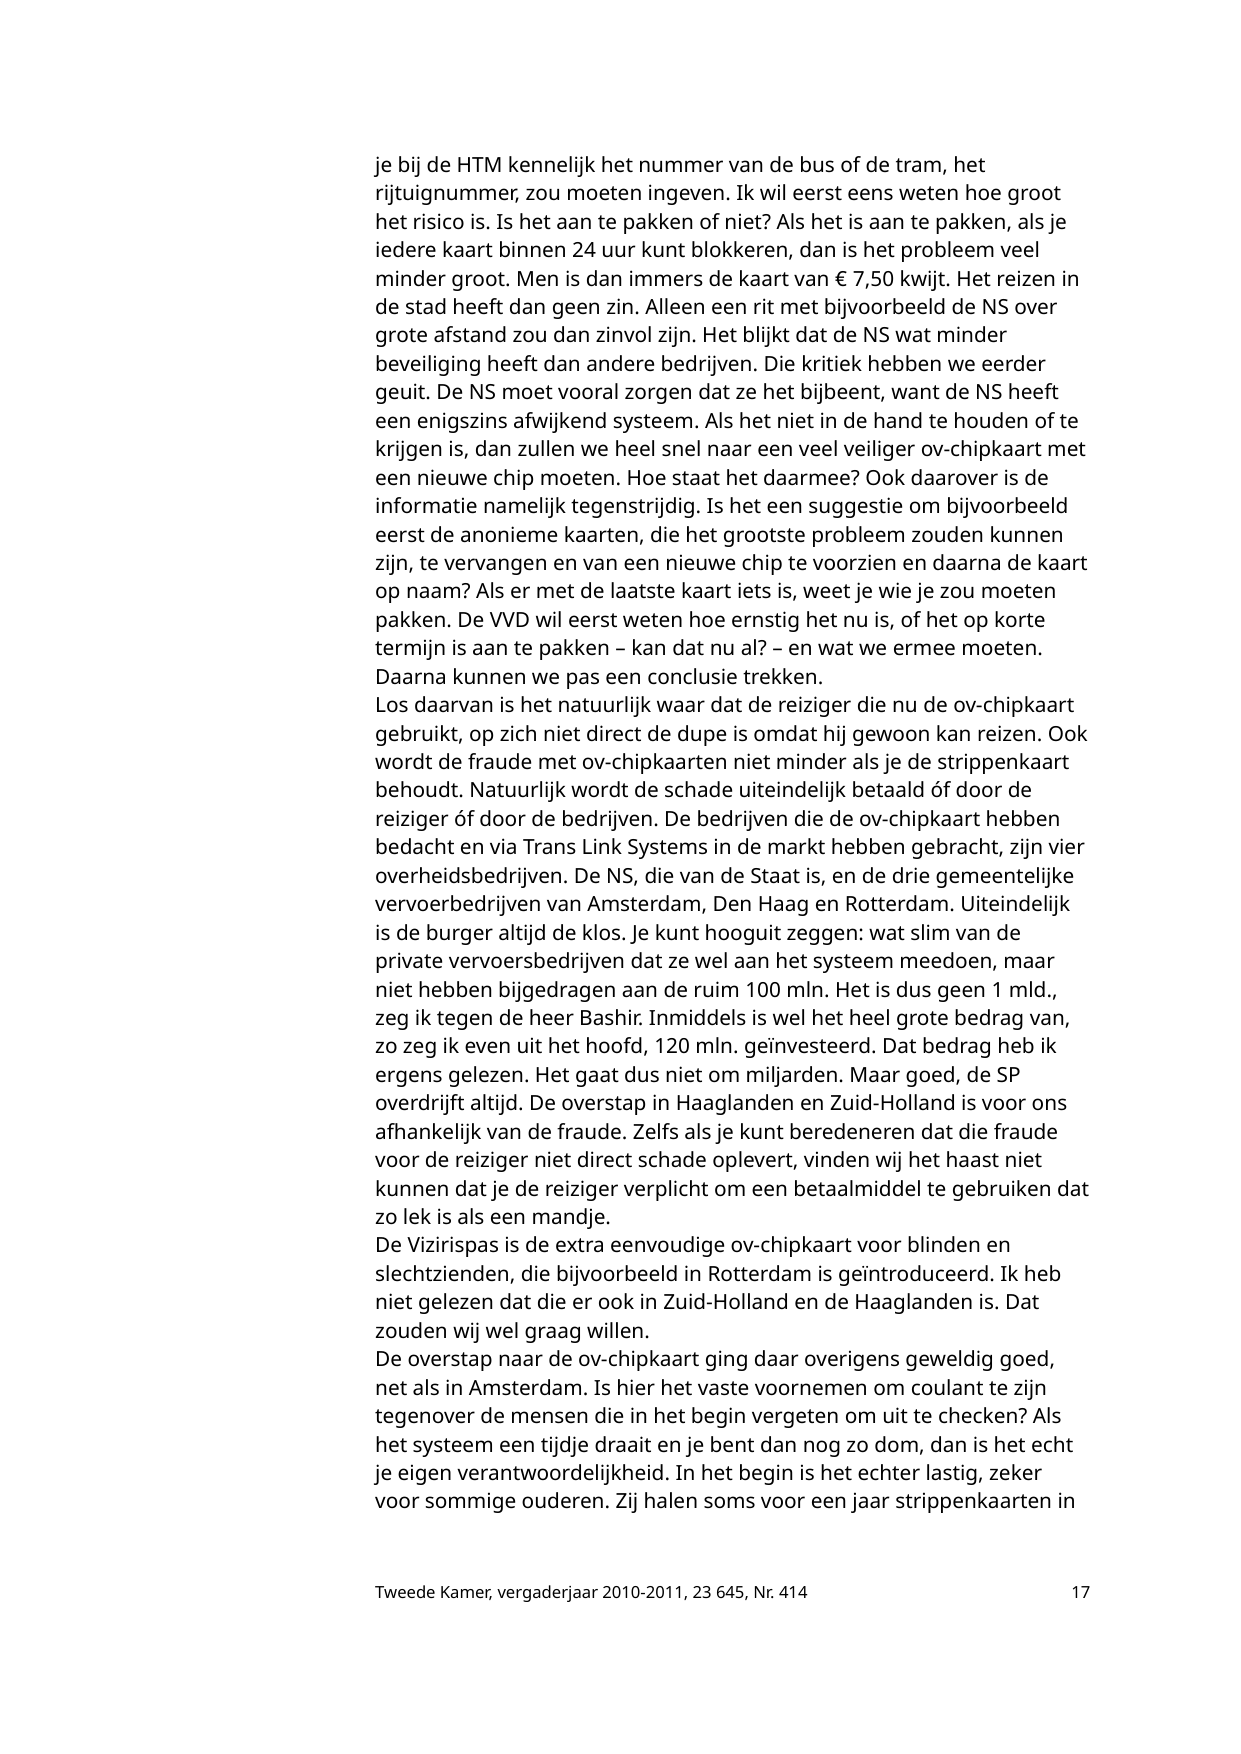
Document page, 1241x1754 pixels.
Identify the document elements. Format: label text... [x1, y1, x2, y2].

text De Vizirispas is de extra eenvoudige ov-chipkaart voor blinden en slechtzienden, die bijvoorbeeld in Rotterdam is geïntroduceerd. Ik heb niet gelezen dat die er ook in Zuid-Holland en de Haaglanden is. Dat zouden wij wel graag willen. [375, 1231, 1090, 1344]
text Los daarvan is het natuurlijk waar dat de reiziger die nu de ov-chipkaart gebruikt, op zich niet direct de dupe is omdat hij gewoon kan reizen. Ook wordt de fraude met ov-chipkaarten niet minder als je de strippenkaart behoudt. Natuurlijk wordt de schade uiteindelijk betaald óf door de reiziger óf door de bedrijven. De bedrijven die de ov-chipkaart hebben bedacht en via Trans Link Systems in de markt hebben gebracht, zijn vier overheidsbedrijven. De NS, die van de Staat is, en de drie gemeentelijke vervoerbedrijven van Amsterdam, Den Haag en Rotterdam. Uiteindelijk is de burger altijd de klos. Je kunt hooguit zeggen: wat slim van de private vervoersbedrijven dat ze wel aan het systeem meedoen, maar niet hebben bijgedragen aan de ruim 100 mln. Het is dus geen 1 mld., zeg ik tegen de heer Bashir. Inmiddels is wel het heel grote bedrag van, zo zeg ik even uit het hoofd, 120 mln. geïnvesteerd. Dat bedrag heb ik ergens gelezen. Het gaat dus niet om miljarden. Maar goed, de SP overdrijft altijd. De overstap in Haaglanden en Zuid-Holland is voor ons afhankelijk van de fraude. Zelfs als je kunt beredeneren dat die fraude voor de reiziger niet direct schade oplevert, vinden wij het haast niet kunnen dat je de reiziger verplicht om een betaalmiddel te gebruiken dat zo lek is als een mandje. [375, 690, 1090, 1231]
text De overstap naar de ov-chipkaart ging daar overigens geweldig goed, net als in Amsterdam. Is hier het vaste voornemen om coulant te zijn tegenover de mensen die in het begin vergeten om uit te checken? Als het systeem een tijdje draait en je bent dan nog zo dom, dan is het echt je eigen verantwoordelijkheid. In het begin is het echter lastig, zeker voor sommige ouderen. Zij halen soms voor een jaar strippenkaarten in [375, 1344, 1090, 1515]
text je bij de HTM kennelijk het nummer van de bus of de tram, het rijtuignummer, zou moeten ingeven. Ik wil eerst eens weten hoe groot het risico is. Is het aan te pakken of niet? Als het is aan te pakken, als je iedere kaart binnen 24 uur kunt blokkeren, dan is het probleem veel minder groot. Men is dan immers de kaart van € 7,50 kwijt. Het reizen in de stad heeft dan geen zin. Alleen een rit met bijvoorbeeld de NS over grote afstand zou dan zinvol zijn. Het blijkt dat de NS wat minder beveiliging heeft dan andere bedrijven. Die kritiek hebben we eerder geuit. De NS moet vooral zorgen dat ze het bijbeent, want de NS heeft een enigszins afwijkend systeem. Als het niet in de hand te houden of te krijgen is, dan zullen we heel snel naar een veel veiliger ov-chipkaart met een nieuwe chip moeten. Hoe staat het daarmee? Ook daarover is de informatie namelijk tegenstrijdig. Is het een suggestie om bijvoorbeeld eerst de anonieme kaarten, die het grootste probleem zouden kunnen zijn, te vervangen en van een nieuwe chip te voorzien en daarna de kaart op naam? Als er met de laatste kaart iets is, weet je wie je zou moeten pakken. De VVD wil eerst weten hoe ernstig het nu is, of het op korte termijn is aan te pakken – kan dat nu al? – en wat we ermee moeten. Daarna kunnen we pas een conclusie trekken. [375, 150, 1090, 690]
